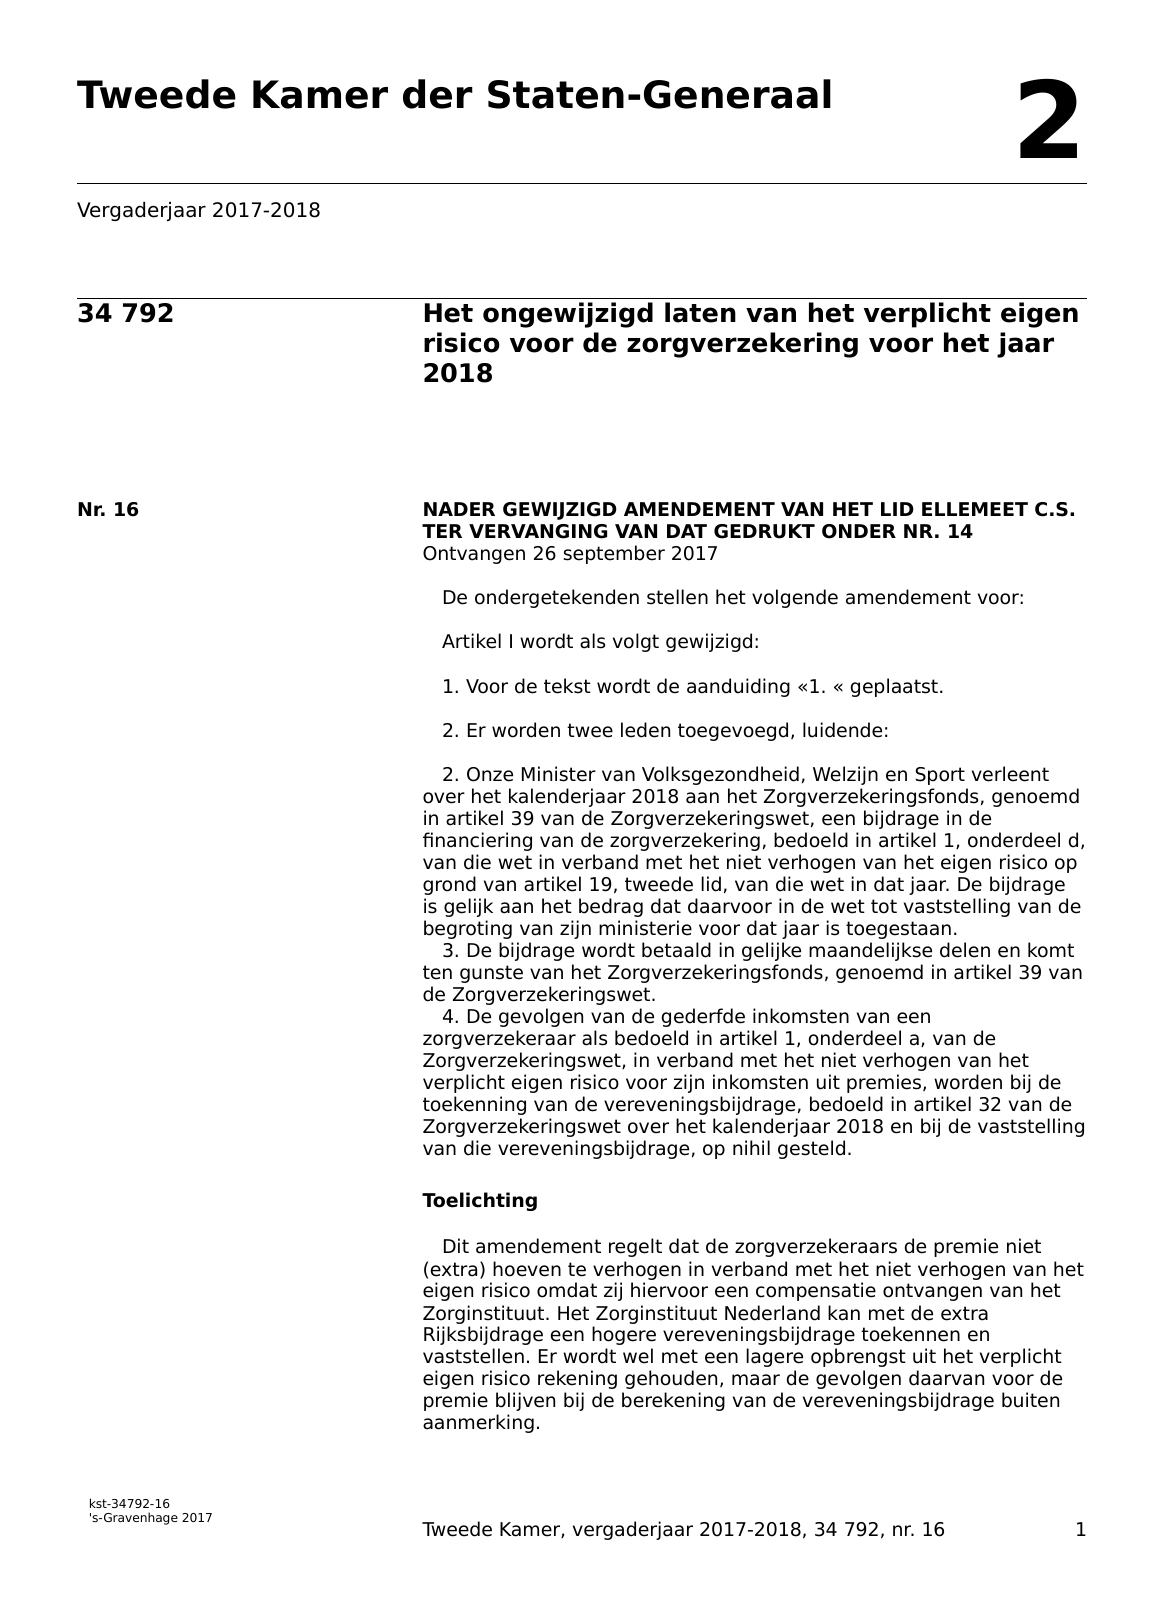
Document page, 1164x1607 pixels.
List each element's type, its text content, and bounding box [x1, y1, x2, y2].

text 's-Gravenhage 2017 [88, 1511, 323, 1525]
text kst-34792-16 [88, 1497, 323, 1511]
text Ontvangen 26 september 2017 [422, 543, 1087, 565]
subtitle Nr. 16 NADER GEWIJZIGD AMENDEMENT VAN HET LID ELLEMEET C.S. TER VERVANGING VAN DAT GEDRUKT ONDER NR. 14 [77, 499, 1087, 543]
subtitle Toelichting [422, 1189, 1087, 1211]
text Dit amendement regelt dat de zorgverzekeraars de premie niet (extra) hoeven te verhogen in verband met het niet verhogen van het eigen risico omdat zij hiervoor een compensatie ontvangen van het Zorginstituut. Het Zorginstituut Nederland kan met de extra Rijksbijdrage een hogere vereveningsbijdrage toekennen en vaststellen. Er wordt wel met een lagere opbrengst uit het verplicht eigen risico rekening gehouden, maar de gevolgen daarvan voor de premie blijven bij de berekening van de vereveningsbijdrage buiten aanmerking. [422, 1236, 1087, 1434]
table_header 2 [886, 59, 1087, 183]
text De ondergetekenden stellen het volgende amendement voor: [422, 587, 1087, 609]
text 3. De bijdrage wordt betaald in gelijke maandelijkse delen en komt ten gunste van het Zorgverzekeringsfonds, genoemd in artikel 39 van de Zorgverzekeringswet. [422, 940, 1087, 1006]
table_cell Vergaderjaar 2017-2018 [77, 184, 1087, 298]
text 4. De gevolgen van de gederfde inkomsten van een zorgverzekeraar als bedoeld in artikel 1, onderdeel a, van de Zorgverzekeringswet, in verband met het niet verhogen van het verplicht eigen risico voor zijn inkomsten uit premies, worden bij de toekenning van de vereveningsbijdrage, bedoeld in artikel 32 van de Zorgverzekeringswet over het kalenderjaar 2018 en bij de vaststelling van die vereveningsbijdrage, op nihil gesteld. [422, 1006, 1087, 1159]
text 1. Voor de tekst wordt de aanduiding «1. « geplaatst. [422, 676, 1087, 697]
text 2. Er worden twee leden toegevoegd, luidende: [422, 720, 1087, 742]
text 2. Onze Minister van Volksgezondheid, Welzijn en Sport verleent over het kalenderjaar 2018 aan het Zorgverzekeringsfonds, genoemd in artikel 39 van de Zorgverzekeringswet, een bijdrage in de financiering van de zorgverzekering, bedoeld in artikel 1, onderdeel d, van die wet in verband met het niet verhogen van het eigen risico op grond van artikel 19, tweede lid, van die wet in dat jaar. De bijdrage is gelijk aan het bedrag dat daarvoor in de wet tot vaststelling van de begroting van zijn ministerie voor dat jaar is toegestaan. [422, 764, 1087, 940]
table_header Tweede Kamer der Staten-Generaal [77, 59, 886, 183]
text Artikel I wordt als volgt gewijzigd: [422, 631, 1087, 653]
subtitle 34 792 Het ongewijzigd laten van het verplicht eigen risico voor de zorgverzekering voor het jaar 2018 [77, 299, 1087, 388]
